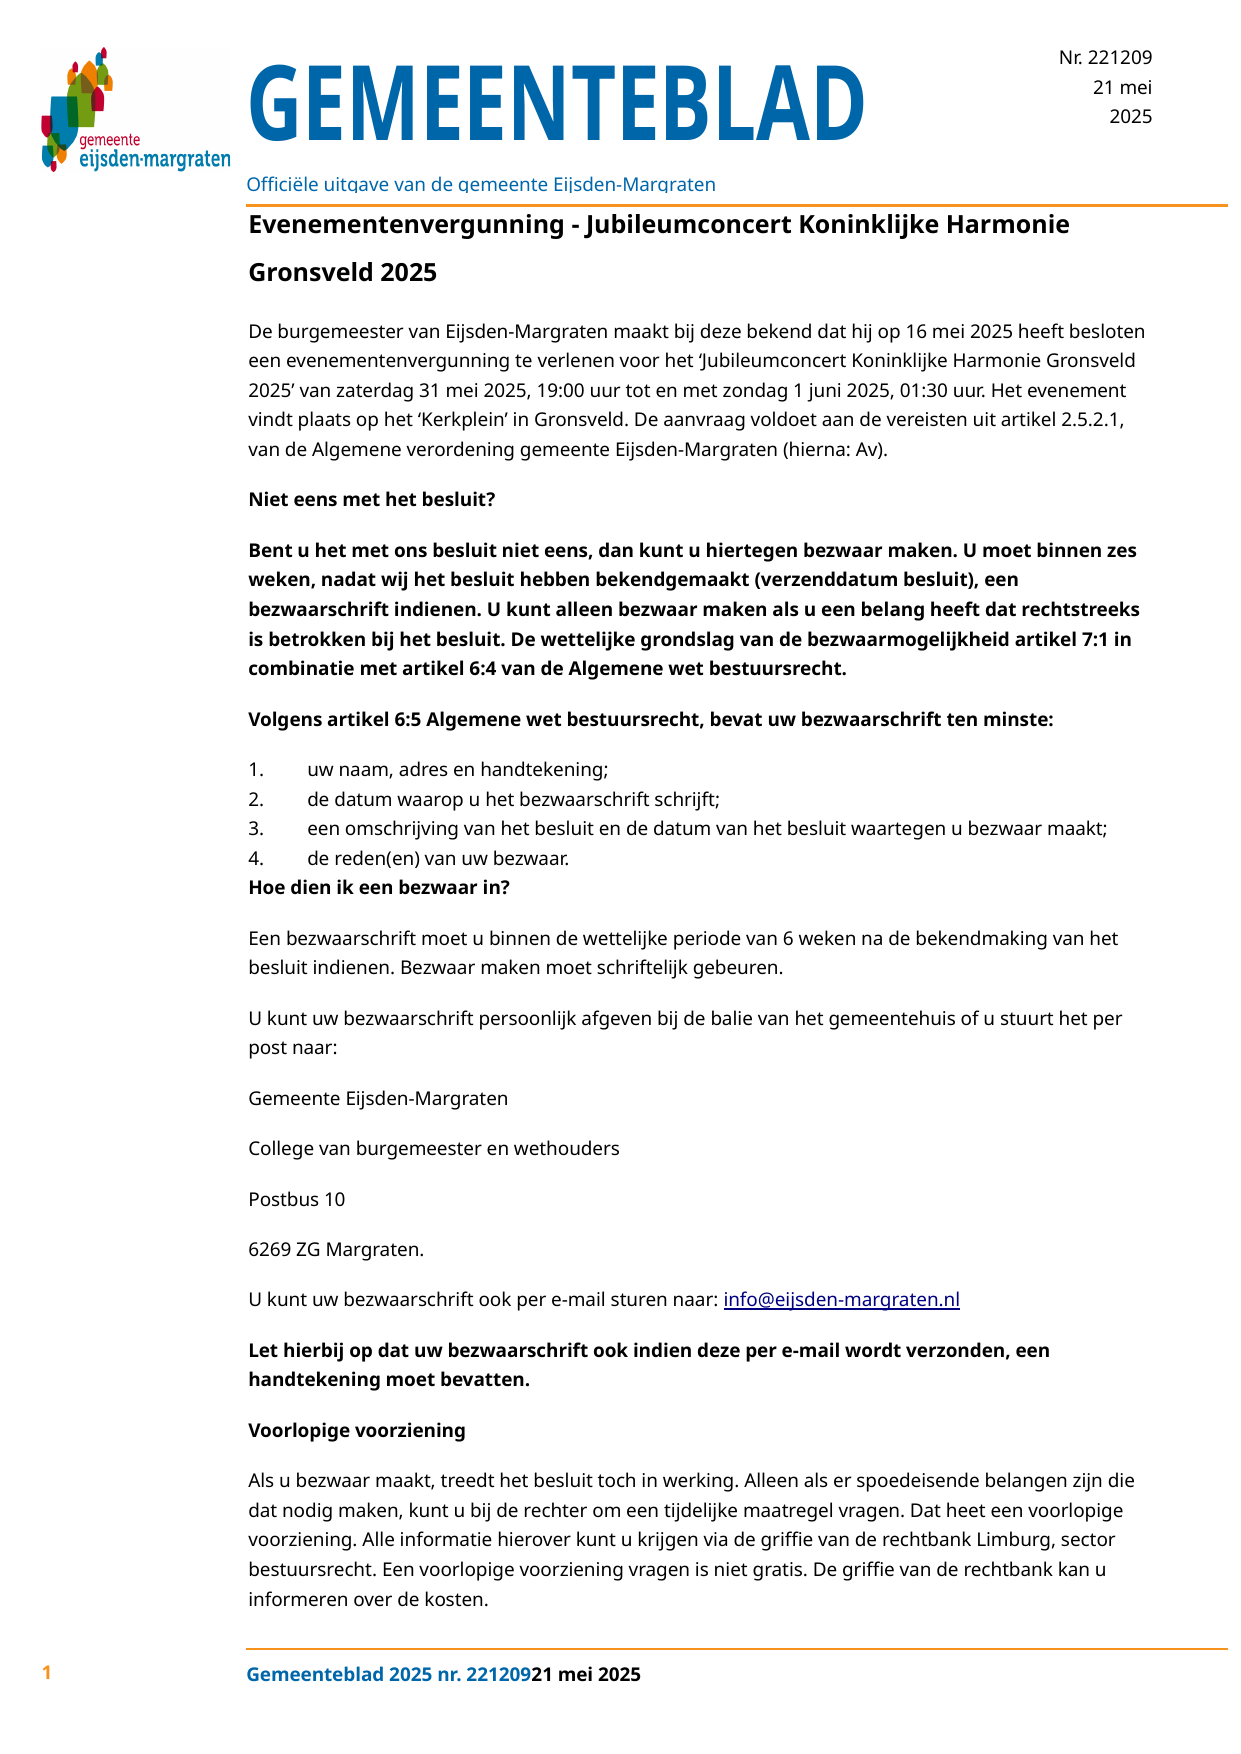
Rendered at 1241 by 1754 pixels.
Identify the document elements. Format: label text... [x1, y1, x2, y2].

text Postbus 10 [248, 1186, 1152, 1212]
list een omschrijving van het besluit en de datum van het besluit waartegen u bezwaar maakt; [248, 815, 1152, 841]
text U kunt uw bezwaarschrift ook per e-mail sturen naar: info@eijsden-margraten.nl [248, 1287, 1152, 1312]
text Een bezwaarschrift moet u binnen de wettelijke periode van 6 weken na de bekendmaking van het besluit indienen. Bezwaar maken moet schriftelijk gebeuren. [248, 925, 1152, 980]
text De burgemeester van Eijsden-Margraten maakt bij deze bekend dat hij op 16 mei 2025 heeft besloten een evenementenvergunning te verlenen voor het ‘Jubileumconcert Koninklijke Harmonie Gronsveld 2025’ van zaterdag 31 mei 2025, 19:00 uur tot en met zondag 1 juni 2025, 01:30 uur. Het evenement vindt plaats op het ‘Kerkplein’ in Gronsveld. De aanvraag voldoet aan de vereisten uit artikel 2.5.2.1, van de Algemene verordening gemeente Eijsden-Margraten (hierna: Av). [248, 318, 1152, 462]
text College van burgemeester en wethouders [248, 1135, 1152, 1161]
list de datum waarop u het bezwaarschrift schrijft; [248, 786, 1152, 812]
text Let hierbij op dat uw bezwaarschrift ook indien deze per e-mail wordt verzonden, een handtekening moet bevatten. [248, 1337, 1152, 1392]
text Bent u het met ons besluit niet eens, dan kunt u hiertegen bezwaar maken. U moet binnen zes weken, nadat wij het besluit hebben bekendgemaakt (verzenddatum besluit), een bezwaarschrift indienen. U kunt alleen bezwaar maken als u een belang heeft dat rechtstreeks is betrokken bij het besluit. De wettelijke grondslag van de bezwaarmogelijkheid artikel 7:1 in combinatie met artikel 6:4 van de Algemene wet bestuursrecht. [248, 537, 1152, 681]
text Voorlopige voorziening [248, 1417, 1152, 1443]
list uw naam, adres en handtekening; [248, 756, 1152, 782]
text Niet eens met het besluit? [248, 487, 1152, 512]
picture [41, 47, 231, 172]
text 6269 ZG Margraten. [248, 1236, 1152, 1262]
text Volgens artikel 6:5 Algemene wet bestuursrecht, bevat uw bezwaarschrift ten minste: [248, 706, 1152, 732]
text Gemeente Eijsden-Margraten [248, 1085, 1152, 1111]
list de reden(en) van uw bezwaar. [248, 845, 1152, 871]
text Evenementenvergunning - Jubileumconcert Koninklijke Harmonie Gronsveld 2025 [248, 207, 1152, 288]
text Als u bezwaar maakt, treedt het besluit toch in werking. Alleen als er spoedeisende belangen zijn die dat nodig maken, kunt u bij de rechter om een tijdelijke maatregel vragen. Dat heet een voorlopige voorziening. Alle informatie hierover kunt u krijgen via de griffie van de rechtbank Limburg, sector bestuursrecht. Een voorlopige voorziening vragen is niet gratis. De griffie van de rechtbank kan u informeren over de kosten. [248, 1467, 1152, 1612]
text U kunt uw bezwaarschrift persoonlijk afgeven bij de balie van het gemeentehuis of u stuurt het per post naar: [248, 1005, 1152, 1060]
text Hoe dien ik een bezwaar in? [248, 874, 1152, 900]
